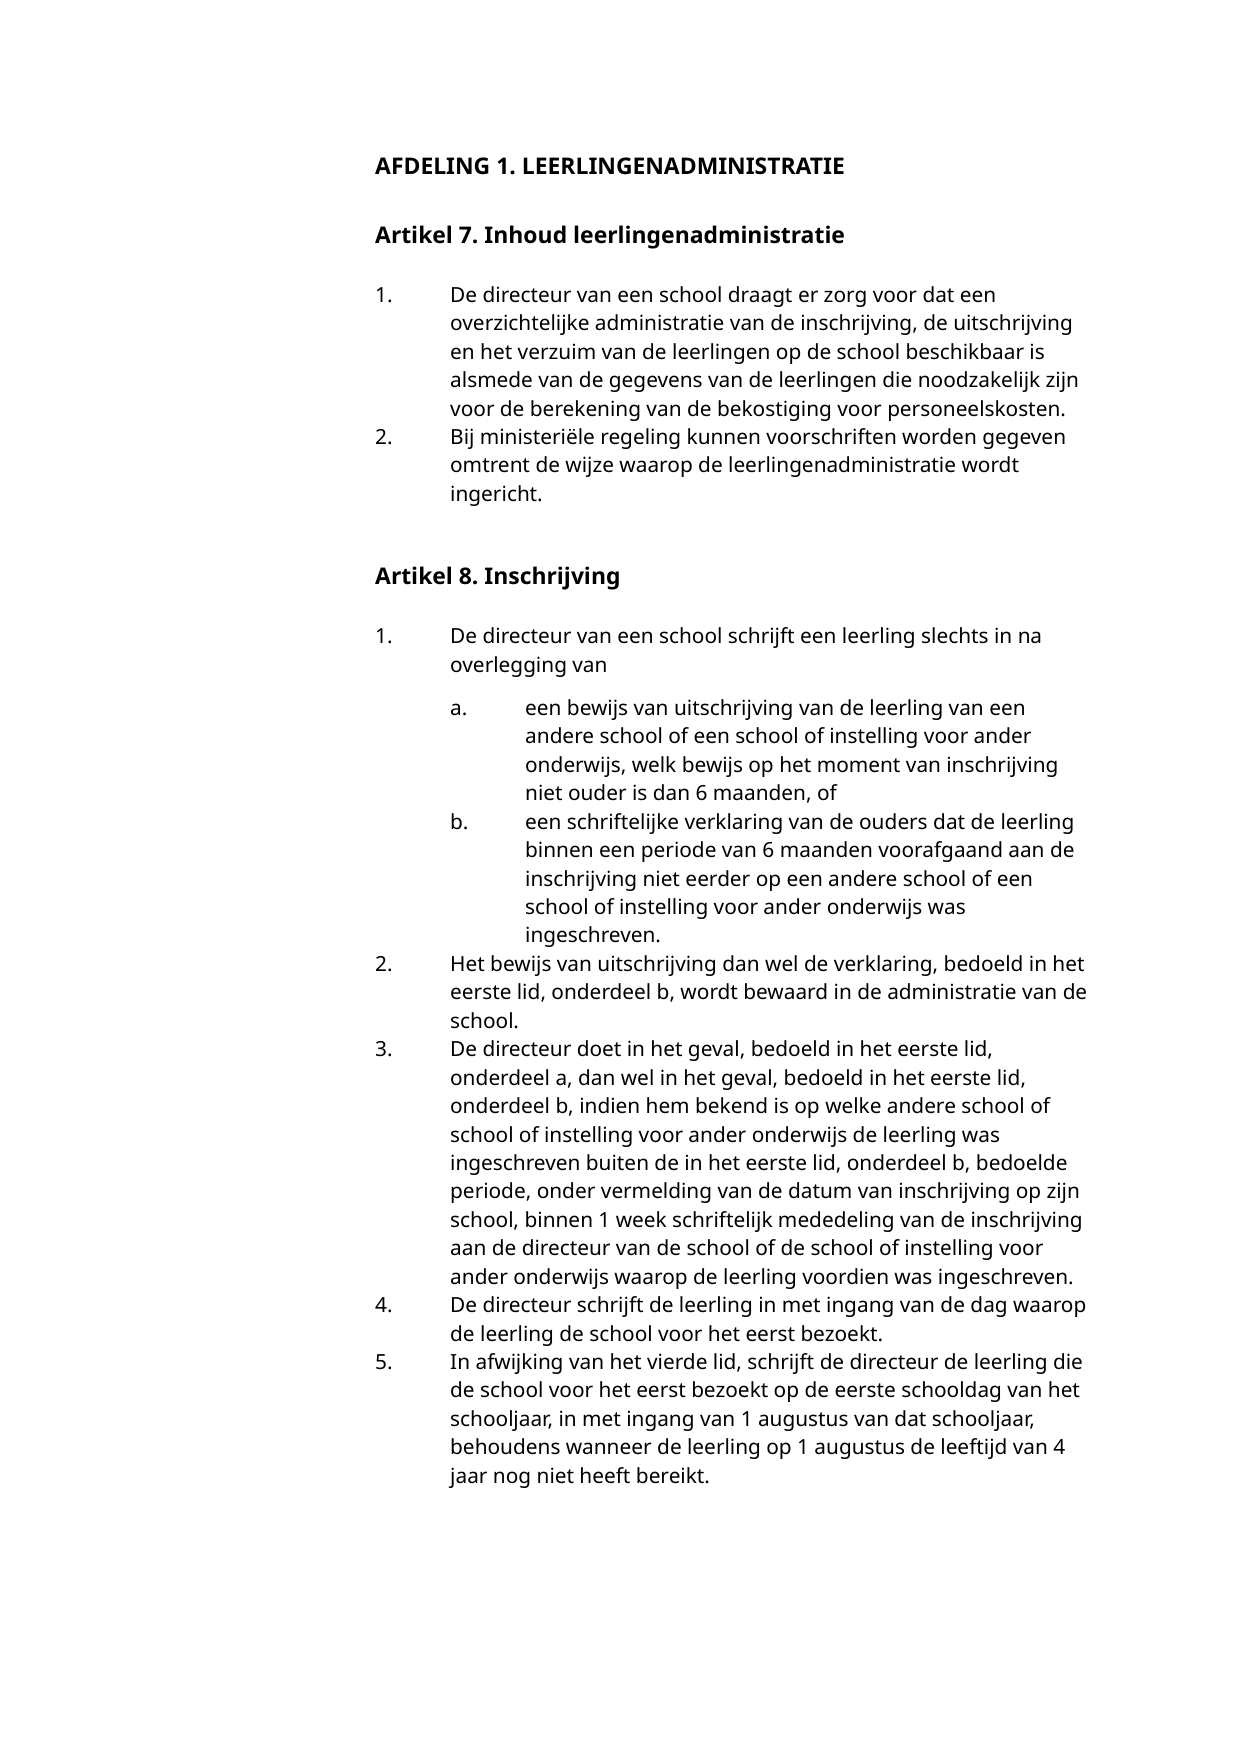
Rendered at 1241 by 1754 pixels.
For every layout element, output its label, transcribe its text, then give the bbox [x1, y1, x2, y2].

subtitle AFDELING 1. LEERLINGENADMINISTRATIE [375, 150, 1090, 181]
subtitle Artikel 7. Inhoud leerlingenadministratie [375, 219, 1090, 250]
list Het bewijs van uitschrijving dan wel de verklaring, bedoeld in het eerste lid, onderdeel b, wordt bewaard in de administratie van de school. [375, 949, 1090, 1034]
list een bewijs van uitschrijving van de leerling van een andere school of een school of instelling voor ander onderwijs, welk bewijs op het moment van inschrijving niet ouder is dan 6 maanden, of [450, 693, 1090, 807]
list een schriftelijke verklaring van de ouders dat de leerling binnen een periode van 6 maanden voorafgaand aan de inschrijving niet eerder op een andere school of een school of instelling voor ander onderwijs was ingeschreven. [450, 807, 1090, 949]
subtitle Artikel 8. Inschrijving [375, 560, 1090, 591]
list De directeur doet in het geval, bedoeld in het eerste lid, onderdeel a, dan wel in het geval, bedoeld in het eerste lid, onderdeel b, indien hem bekend is op welke andere school of school of instelling voor ander onderwijs de leerling was ingeschreven buiten de in het eerste lid, onderdeel b, bedoelde periode, onder vermelding van de datum van inschrijving op zijn school, binnen 1 week schriftelijk mededeling van de inschrijving aan de directeur van de school of de school of instelling voor ander onderwijs waarop de leerling voordien was ingeschreven. [375, 1034, 1090, 1290]
list De directeur van een school draagt er zorg voor dat een overzichtelijke administratie van de inschrijving, de uitschrijving en het verzuim van de leerlingen op de school beschikbaar is alsmede van de gegevens van de leerlingen die noodzakelijk zijn voor de berekening van de bekostiging voor personeelskosten. [375, 280, 1090, 422]
list De directeur schrijft de leerling in met ingang van de dag waarop de leerling de school voor het eerst bezoekt. [375, 1290, 1090, 1347]
list In afwijking van het vierde lid, schrijft de directeur de leerling die de school voor het eerst bezoekt op de eerste schooldag van het schooljaar, in met ingang van 1 augustus van dat schooljaar, behoudens wanneer de leerling op 1 augustus de leeftijd van 4 jaar nog niet heeft bereikt. [375, 1347, 1090, 1489]
list Bij ministeriële regeling kunnen voorschriften worden gegeven omtrent de wijze waarop de leerlingenadministratie wordt ingericht. [375, 422, 1090, 507]
list De directeur van een school schrijft een leerling slechts in na overlegging van [375, 621, 1090, 678]
